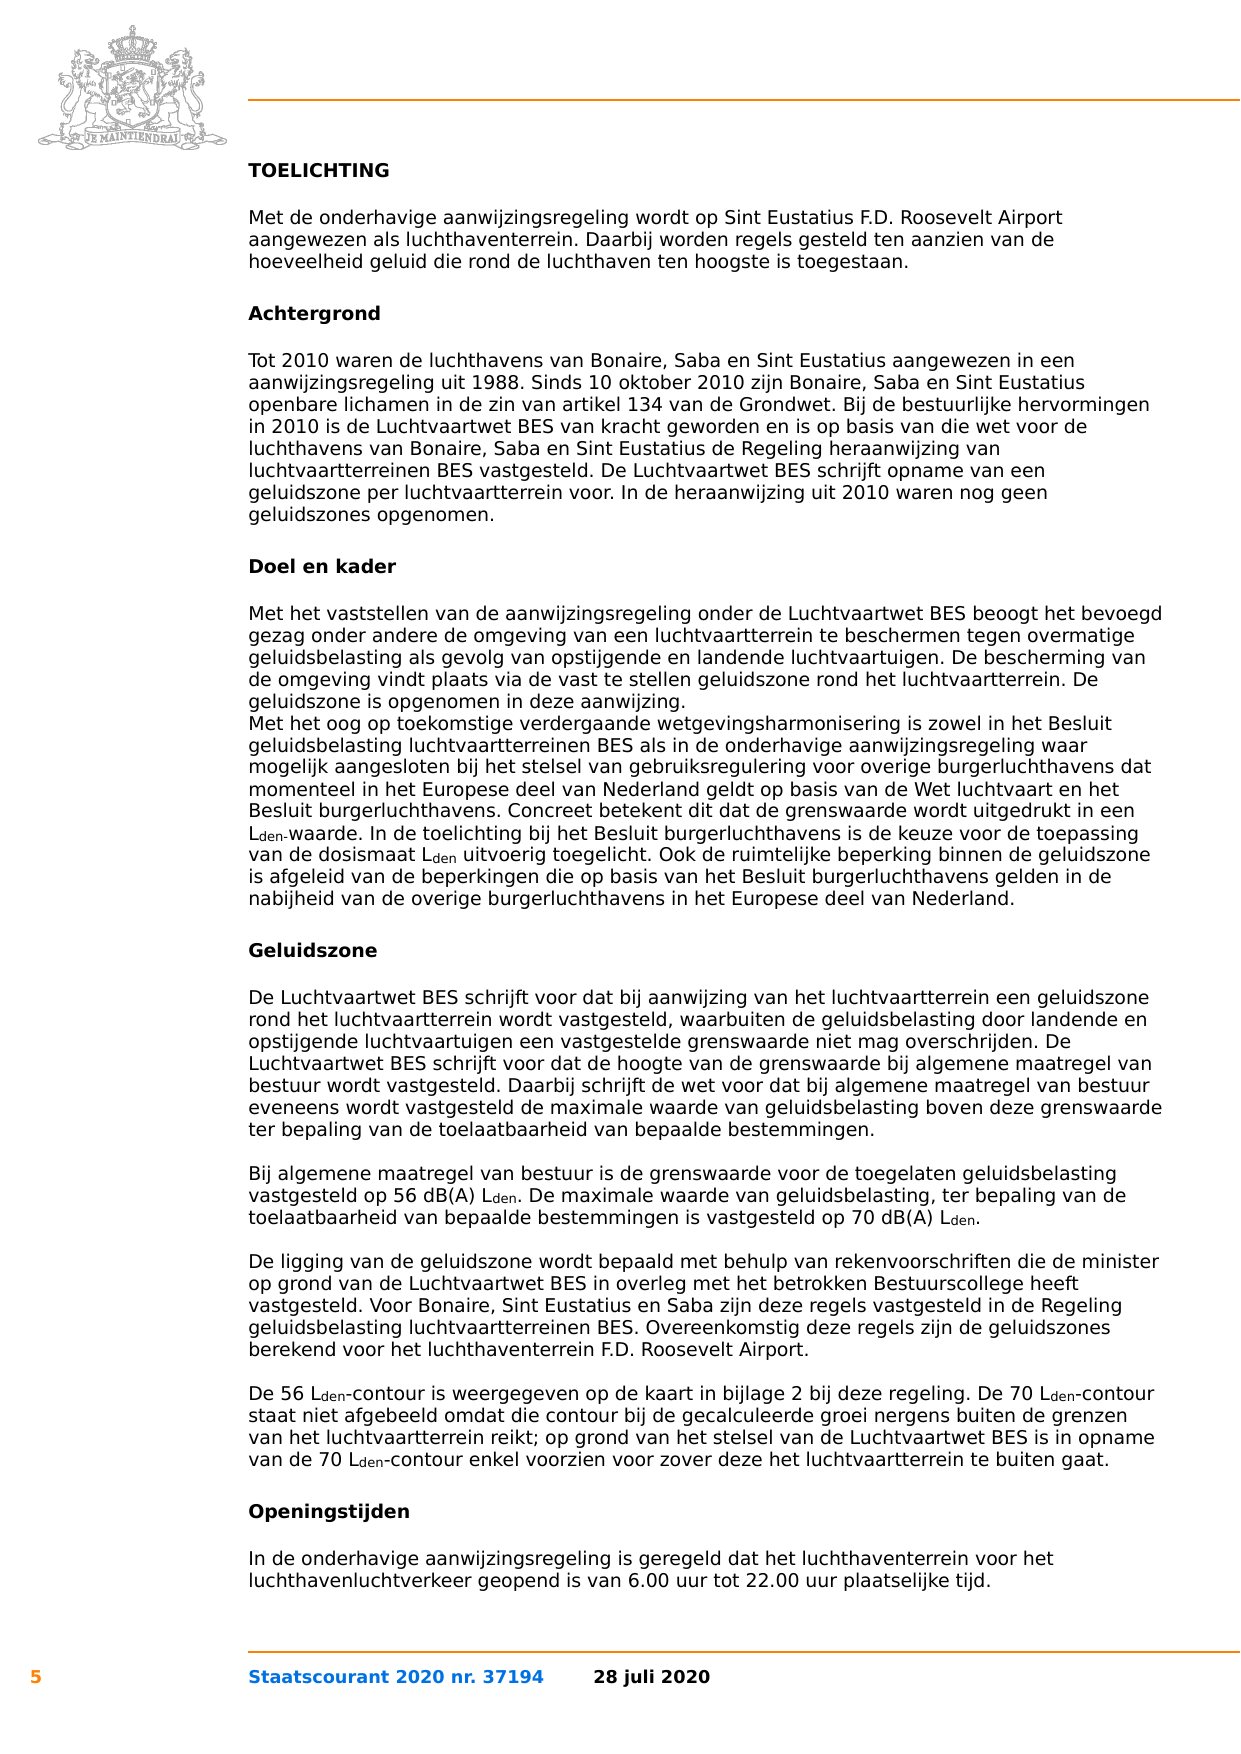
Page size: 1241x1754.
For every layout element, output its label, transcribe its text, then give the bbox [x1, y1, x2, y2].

subtitle Geluidszone [248, 940, 1163, 962]
text De 56 Lden-contour is weergegeven op de kaart in bijlage 2 bij deze regeling. De 70 Lden-contour staat niet afgebeeld omdat die contour bij de gecalculeerde groei nergens buiten de grenzen van het luchtvaartterrein reikt; op grond van het stelsel van de Luchtvaartwet BES is in opname van de 70 Lden-contour enkel voorzien voor zover deze het luchtvaartterrein te buiten gaat. [248, 1383, 1163, 1471]
picture [38, 25, 227, 150]
text De ligging van de geluidszone wordt bepaald met behulp van rekenvoorschriften die de minister op grond van de Luchtvaartwet BES in overleg met het betrokken Bestuurscollege heeft vastgesteld. Voor Bonaire, Sint Eustatius en Saba zijn deze regels vastgesteld in de Regeling geluidsbelasting luchtvaartterreinen BES. Overeenkomstig deze regels zijn de geluidszones berekend voor het luchthaventerrein F.D. Roosevelt Airport. [248, 1251, 1163, 1361]
subtitle Openingstijden [248, 1501, 1163, 1522]
text In de onderhavige aanwijzingsregeling is geregeld dat het luchthaventerrein voor het luchthavenluchtverkeer geopend is van 6.00 uur tot 22.00 uur plaatselijke tijd. [248, 1547, 1163, 1591]
text Met het oog op toekomstige verdergaande wetgevingsharmonisering is zowel in het Besluit geluidsbelasting luchtvaartterreinen BES als in de onderhavige aanwijzingsregeling waar mogelijk aangesloten bij het stelsel van gebruiksregulering voor overige burgerluchthavens dat momenteel in het Europese deel van Nederland geldt op basis van de Wet luchtvaart en het Besluit burgerluchthavens. Concreet betekent dit dat de grenswaarde wordt uitgedrukt in een Lden-waarde. In de toelichting bij het Besluit burgerluchthavens is de keuze voor de toepassing van de dosismaat Lden uitvoerig toegelicht. Ook de ruimtelijke beperking binnen de geluidszone is afgeleid van de beperkingen die op basis van het Besluit burgerluchthavens gelden in de nabijheid van de overige burgerluchthavens in het Europese deel van Nederland. [248, 712, 1163, 910]
text Met de onderhavige aanwijzingsregeling wordt op Sint Eustatius F.D. Roosevelt Airport aangewezen als luchthaventerrein. Daarbij worden regels gesteld ten aanzien van de hoeveelheid geluid die rond de luchthaven ten hoogste is toegestaan. [248, 207, 1163, 273]
subtitle Doel en kader [248, 556, 1163, 578]
subtitle TOELICHTING [248, 160, 1163, 182]
text De Luchtvaartwet BES schrijft voor dat bij aanwijzing van het luchtvaartterrein een geluidszone rond het luchtvaartterrein wordt vastgesteld, waarbuiten de geluidsbelasting door landende en opstijgende luchtvaartuigen een vastgestelde grenswaarde niet mag overschrijden. De Luchtvaartwet BES schrijft voor dat de hoogte van de grenswaarde bij algemene maatregel van bestuur wordt vastgesteld. Daarbij schrijft de wet voor dat bij algemene maatregel van bestuur eveneens wordt vastgesteld de maximale waarde van geluidsbelasting boven deze grenswaarde ter bepaling van de toelaatbaarheid van bepaalde bestemmingen. [248, 987, 1163, 1141]
text Met het vaststellen van de aanwijzingsregeling onder de Luchtvaartwet BES beoogt het bevoegd gezag onder andere de omgeving van een luchtvaartterrein te beschermen tegen overmatige geluidsbelasting als gevolg van opstijgende en landende luchtvaartuigen. De bescherming van de omgeving vindt plaats via de vast te stellen geluidszone rond het luchtvaartterrein. De geluidszone is opgenomen in deze aanwijzing. [248, 603, 1163, 712]
subtitle Achtergrond [248, 303, 1163, 325]
text Tot 2010 waren de luchthavens van Bonaire, Saba en Sint Eustatius aangewezen in een aanwijzingsregeling uit 1988. Sinds 10 oktober 2010 zijn Bonaire, Saba en Sint Eustatius openbare lichamen in de zin van artikel 134 van de Grondwet. Bij de bestuurlijke hervormingen in 2010 is de Luchtvaartwet BES van kracht geworden en is op basis van die wet voor de luchthavens van Bonaire, Saba en Sint Eustatius de Regeling heraanwijzing van luchtvaartterreinen BES vastgesteld. De Luchtvaartwet BES schrijft opname van een geluidszone per luchtvaartterrein voor. In de heraanwijzing uit 2010 waren nog geen geluidszones opgenomen. [248, 350, 1163, 526]
text Bij algemene maatregel van bestuur is de grenswaarde voor de toegelaten geluidsbelasting vastgesteld op 56 dB(A) Lden. De maximale waarde van geluidsbelasting, ter bepaling van de toelaatbaarheid van bepaalde bestemmingen is vastgesteld op 70 dB(A) Lden. [248, 1163, 1163, 1229]
